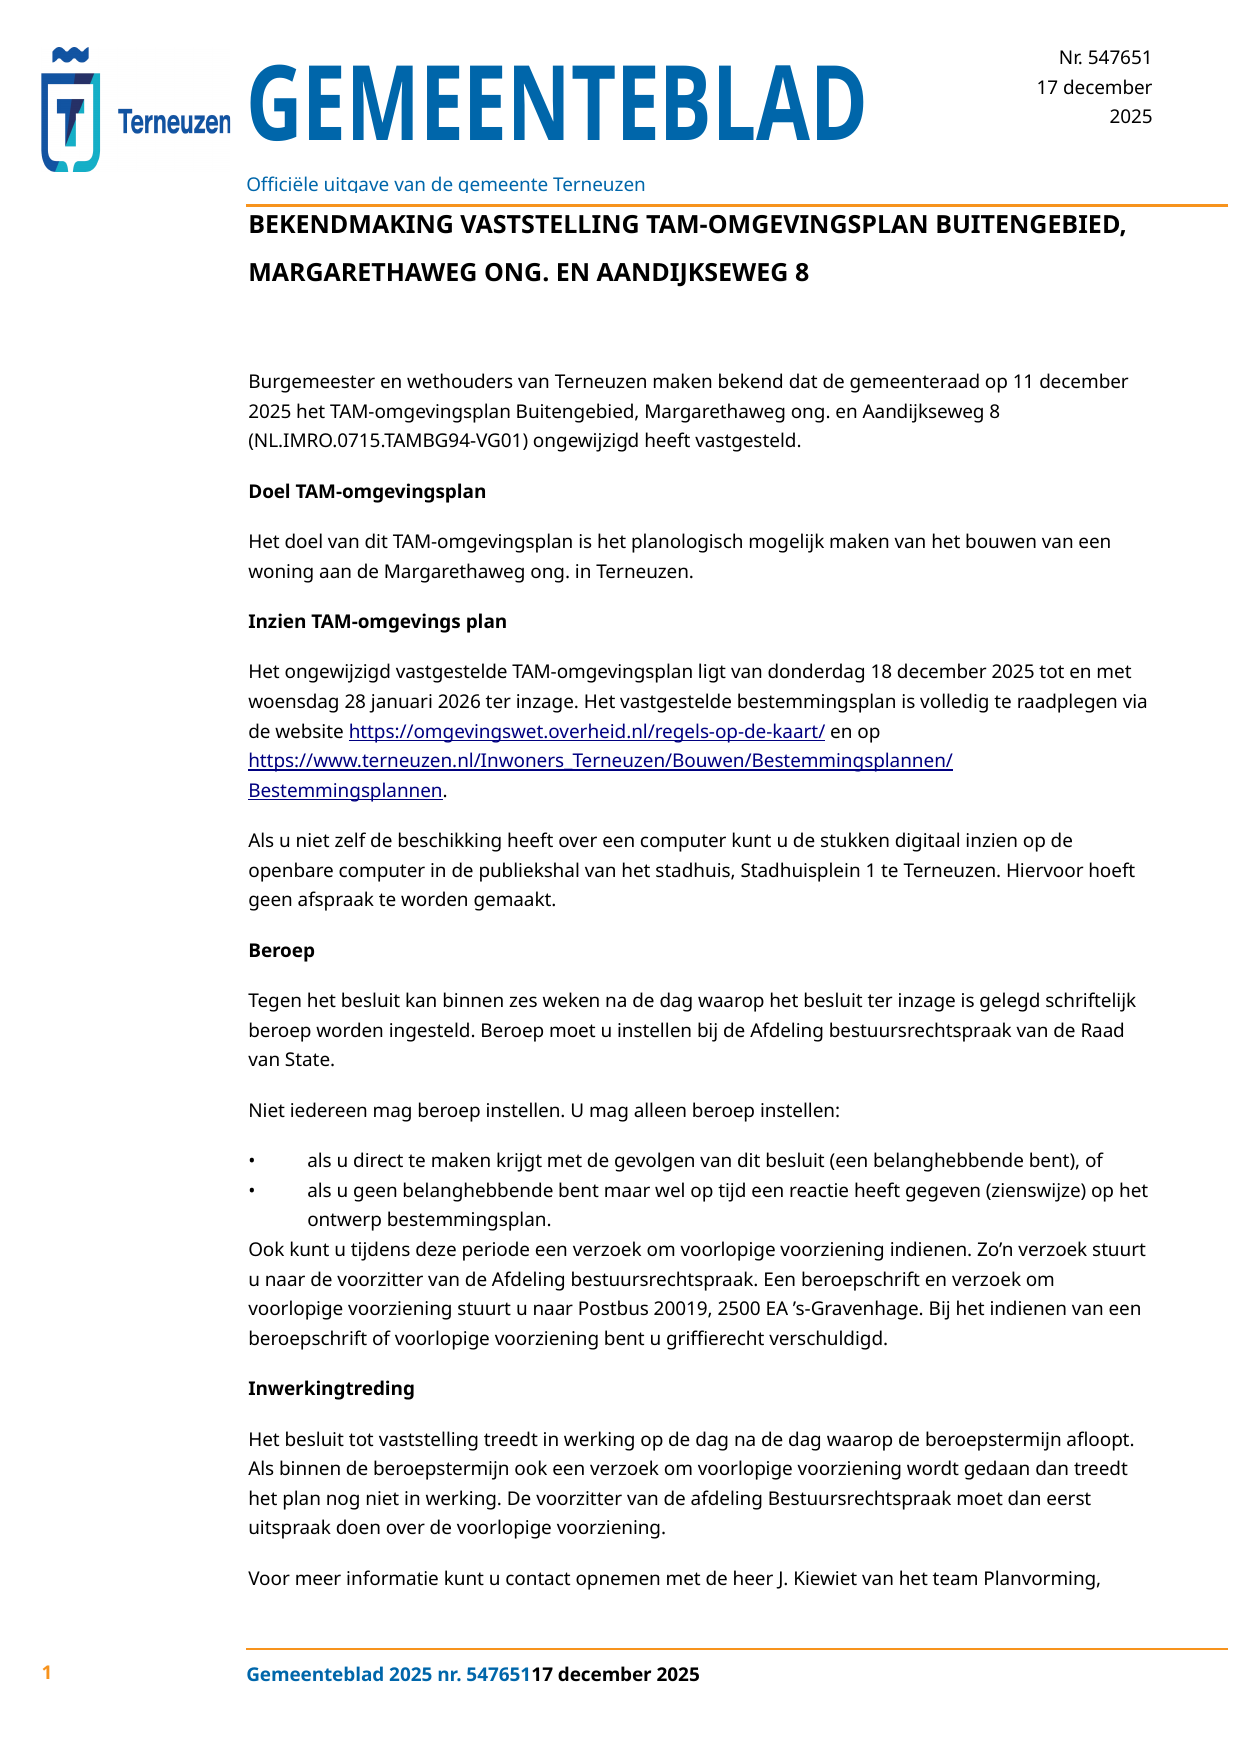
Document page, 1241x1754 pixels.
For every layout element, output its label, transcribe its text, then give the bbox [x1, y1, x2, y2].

text Tegen het besluit kan binnen zes weken na de dag waarop het besluit ter inzage is gelegd schriftelijk beroep worden ingesteld. Beroep moet u instellen bij de Afdeling bestuursrechtspraak van de Raad van State. [248, 987, 1152, 1072]
text Niet iedereen mag beroep instellen. U mag alleen beroep instellen: [248, 1097, 1152, 1123]
text Doel TAM-omgevingsplan [248, 478, 1152, 504]
text Voor meer informatie kunt u contact opnemen met de heer J. Kiewiet van het team Planvorming, [248, 1565, 1152, 1591]
text Als u niet zelf de beschikking heeft over een computer kunt u de stukken digitaal inzien op de openbare computer in de publiekshal van het stadhuis, Stadhuisplein 1 te Terneuzen. Hiervoor hoeft geen afspraak te worden gemaakt. [248, 827, 1152, 912]
text Ook kunt u tijdens deze periode een verzoek om voorlopige voorziening indienen. Zo’n verzoek stuurt u naar de voorzitter van de Afdeling bestuursrechtspraak. Een beroepschrift en verzoek om voorlopige voorziening stuurt u naar Postbus 20019, 2500 EA ’s-Gravenhage. Bij het indienen van een beroepschrift of voorlopige voorziening bent u griffierecht verschuldigd. [248, 1236, 1152, 1351]
text Het ongewijzigd vastgestelde TAM-omgevingsplan ligt van donderdag 18 december 2025 tot en met woensdag 28 januari 2026 ter inzage. Het vastgestelde bestemmingsplan is volledig te raadplegen via de website https://omgevingswet.overheid.nl/regels-op-de-kaart/ en op https://www.terneuzen.nl/Inwoners_Terneuzen/Bouwen/Bestemmingsplannen/Bestemmingsplannen. [248, 659, 1152, 803]
text Het besluit tot vaststelling treedt in werking op de dag na de dag waarop de beroepstermijn afloopt. Als binnen de beroepstermijn ook een verzoek om voorlopige voorziening wordt gedaan dan treedt het plan nog niet in werking. De voorzitter van de afdeling Bestuursrechtspraak moet dan eerst uitspraak doen over de voorlopige voorziening. [248, 1426, 1152, 1540]
text Beroep [248, 937, 1152, 963]
picture [41, 47, 231, 172]
text Inzien TAM-omgevings plan [248, 608, 1152, 634]
text Burgemeester en wethouders van Terneuzen maken bekend dat de gemeenteraad op 11 december 2025 het TAM-omgevingsplan Buitengebied, Margarethaweg ong. en Aandijkseweg 8 (NL.IMRO.0715.TAMBG94-VG01) ongewijzigd heeft vastgesteld. [248, 368, 1152, 453]
text Inwerkingtreding [248, 1375, 1152, 1401]
list als u direct te maken krijgt met de gevolgen van dit besluit (een belanghebbende bent), of [248, 1147, 1152, 1173]
text Het doel van dit TAM-omgevingsplan is het planologisch mogelijk maken van het bouwen van een woning aan de Margarethaweg ong. in Terneuzen. [248, 528, 1152, 584]
text BEKENDMAKING VASTSTELLING TAM-OMGEVINGSPLAN BUITENGEBIED, MARGARETHAWEG ONG. EN AANDIJKSEWEG 8 [248, 207, 1152, 288]
list als u geen belanghebbende bent maar wel op tijd een reactie heeft gegeven (zienswijze) op het ontwerp bestemmingsplan. [248, 1177, 1152, 1232]
